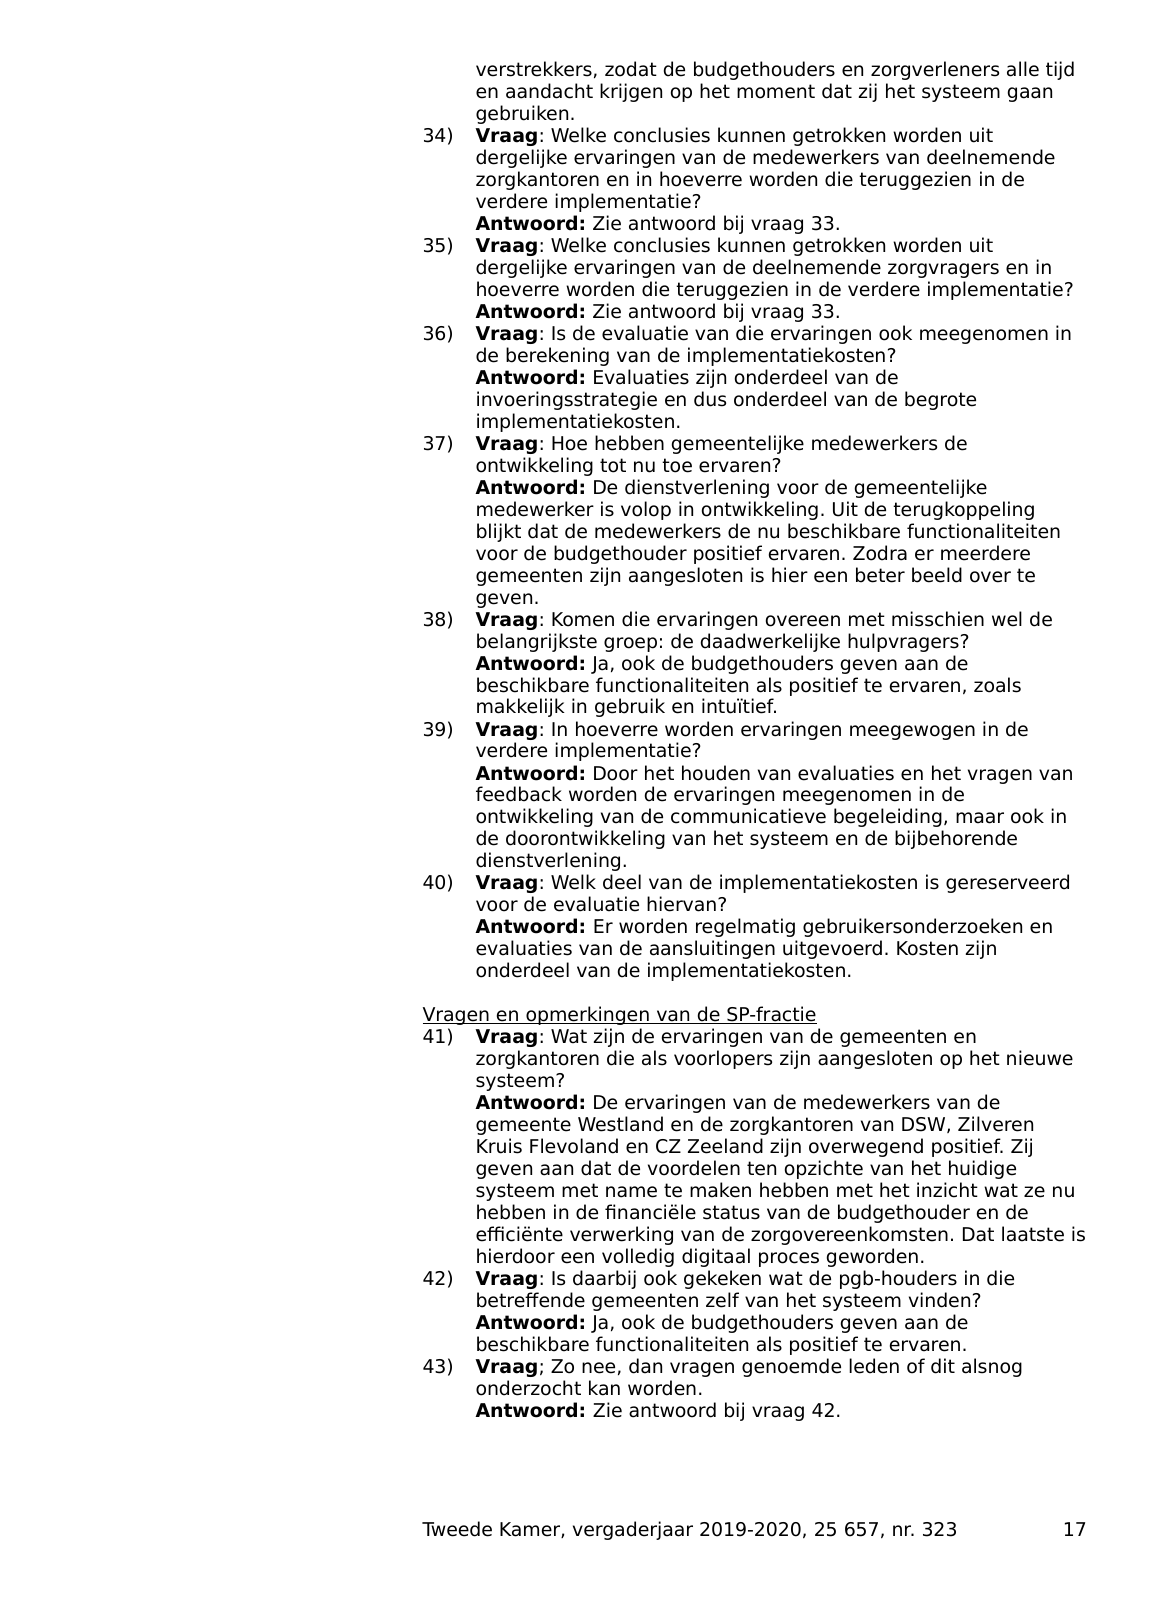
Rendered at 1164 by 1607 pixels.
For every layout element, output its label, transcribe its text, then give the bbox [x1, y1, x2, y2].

text 41) Vraag: Wat zijn de ervaringen van de gemeenten en zorgkantoren die als voorlopers zijn aangesloten op het nieuwe systeem? [422, 1026, 1087, 1092]
text Antwoord: De ervaringen van de medewerkers van de gemeente Westland en de zorgkantoren van DSW, Zilveren Kruis Flevoland en CZ Zeeland zijn overwegend positief. Zij geven aan dat de voordelen ten opzichte van het huidige systeem met name te maken hebben met het inzicht wat ze nu hebben in de financiële status van de budgethouder en de efficiënte verwerking van de zorgovereenkomsten. Dat laatste is hierdoor een volledig digitaal proces geworden. [475, 1092, 1087, 1268]
text verstrekkers, zodat de budgethouders en zorgverleners alle tijd en aandacht krijgen op het moment dat zij het systeem gaan gebruiken. [475, 59, 1087, 125]
text Antwoord: Evaluaties zijn onderdeel van de invoeringsstrategie en dus onderdeel van de begrote implementatiekosten. [475, 367, 1087, 433]
text Antwoord: Door het houden van evaluaties en het vragen van feedback worden de ervaringen meegenomen in de ontwikkeling van de communicatieve begeleiding, maar ook in de doorontwikkeling van het systeem en de bijbehorende dienstverlening. [475, 762, 1087, 872]
text Antwoord: De dienstverlening voor de gemeentelijke medewerker is volop in ontwikkeling. Uit de terugkoppeling blijkt dat de medewerkers de nu beschikbare functionaliteiten voor de budgethouder positief ervaren. Zodra er meerdere gemeenten zijn aangesloten is hier een beter beeld over te geven. [475, 477, 1087, 608]
text 43) Vraag; Zo nee, dan vragen genoemde leden of dit alsnog onderzocht kan worden. [422, 1356, 1087, 1400]
text 40) Vraag: Welk deel van de implementatiekosten is gereserveerd voor de evaluatie hiervan? [422, 872, 1087, 916]
text 37) Vraag: Hoe hebben gemeentelijke medewerkers de ontwikkeling tot nu toe ervaren? [422, 433, 1087, 477]
subtitle Vragen en opmerkingen van de SP-fractie [422, 1004, 1087, 1026]
text 36) Vraag: Is de evaluatie van die ervaringen ook meegenomen in de berekening van de implementatiekosten? [422, 323, 1087, 367]
text Antwoord: Zie antwoord bij vraag 33. [475, 213, 1087, 235]
text Antwoord: Zie antwoord bij vraag 42. [475, 1400, 1087, 1422]
text 35) Vraag: Welke conclusies kunnen getrokken worden uit dergelijke ervaringen van de deelnemende zorgvragers en in hoeverre worden die teruggezien in de verdere implementatie? [422, 235, 1087, 301]
text 42) Vraag: Is daarbij ook gekeken wat de pgb-houders in die betreffende gemeenten zelf van het systeem vinden? [422, 1268, 1087, 1312]
text 34) Vraag: Welke conclusies kunnen getrokken worden uit dergelijke ervaringen van de medewerkers van deelnemende zorgkantoren en in hoeverre worden die teruggezien in de verdere implementatie? [422, 125, 1087, 213]
text 39) Vraag: In hoeverre worden ervaringen meegewogen in de verdere implementatie? [422, 718, 1087, 762]
text Antwoord: Ja, ook de budgethouders geven aan de beschikbare functionaliteiten als positief te ervaren, zoals makkelijk in gebruik en intuïtief. [475, 652, 1087, 718]
text Antwoord: Zie antwoord bij vraag 33. [475, 301, 1087, 323]
text Antwoord: Ja, ook de budgethouders geven aan de beschikbare functionaliteiten als positief te ervaren. [475, 1312, 1087, 1356]
text Antwoord: Er worden regelmatig gebruikersonderzoeken en evaluaties van de aansluitingen uitgevoerd. Kosten zijn onderdeel van de implementatiekosten. [475, 916, 1087, 982]
text 38) Vraag: Komen die ervaringen overeen met misschien wel de belangrijkste groep: de daadwerkelijke hulpvragers? [422, 608, 1087, 652]
